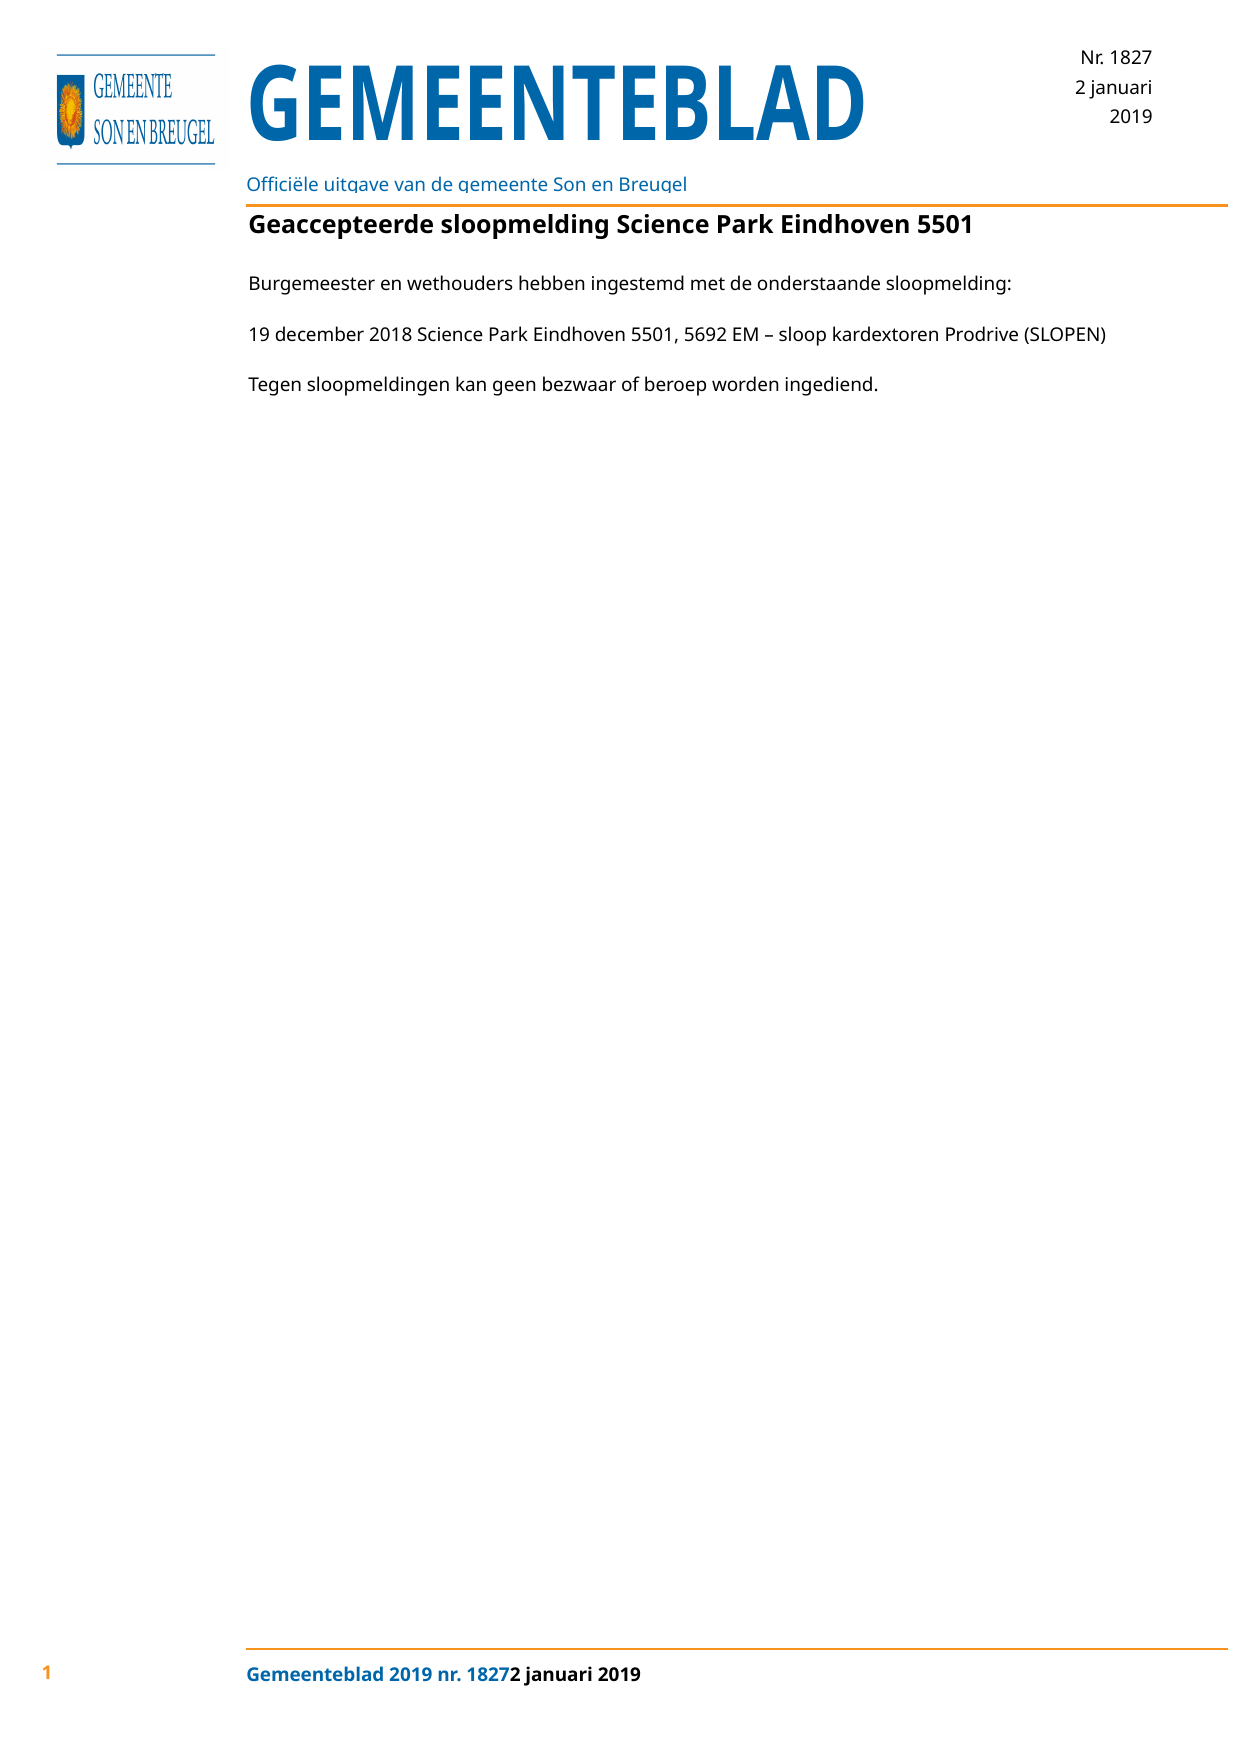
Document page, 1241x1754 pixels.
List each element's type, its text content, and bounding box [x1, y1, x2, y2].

text Geaccepteerde sloopmelding Science Park Eindhoven 5501 [248, 207, 1152, 241]
text Tegen sloopmeldingen kan geen bezwaar of beroep worden ingediend. [248, 371, 1152, 397]
text 19 december 2018 Science Park Eindhoven 5501, 5692 EM – sloop kardextoren Prodrive (SLOPEN) [248, 321, 1152, 346]
picture [41, 47, 231, 172]
text Burgemeester en wethouders hebben ingestemd met de onderstaande sloopmelding: [248, 270, 1152, 296]
